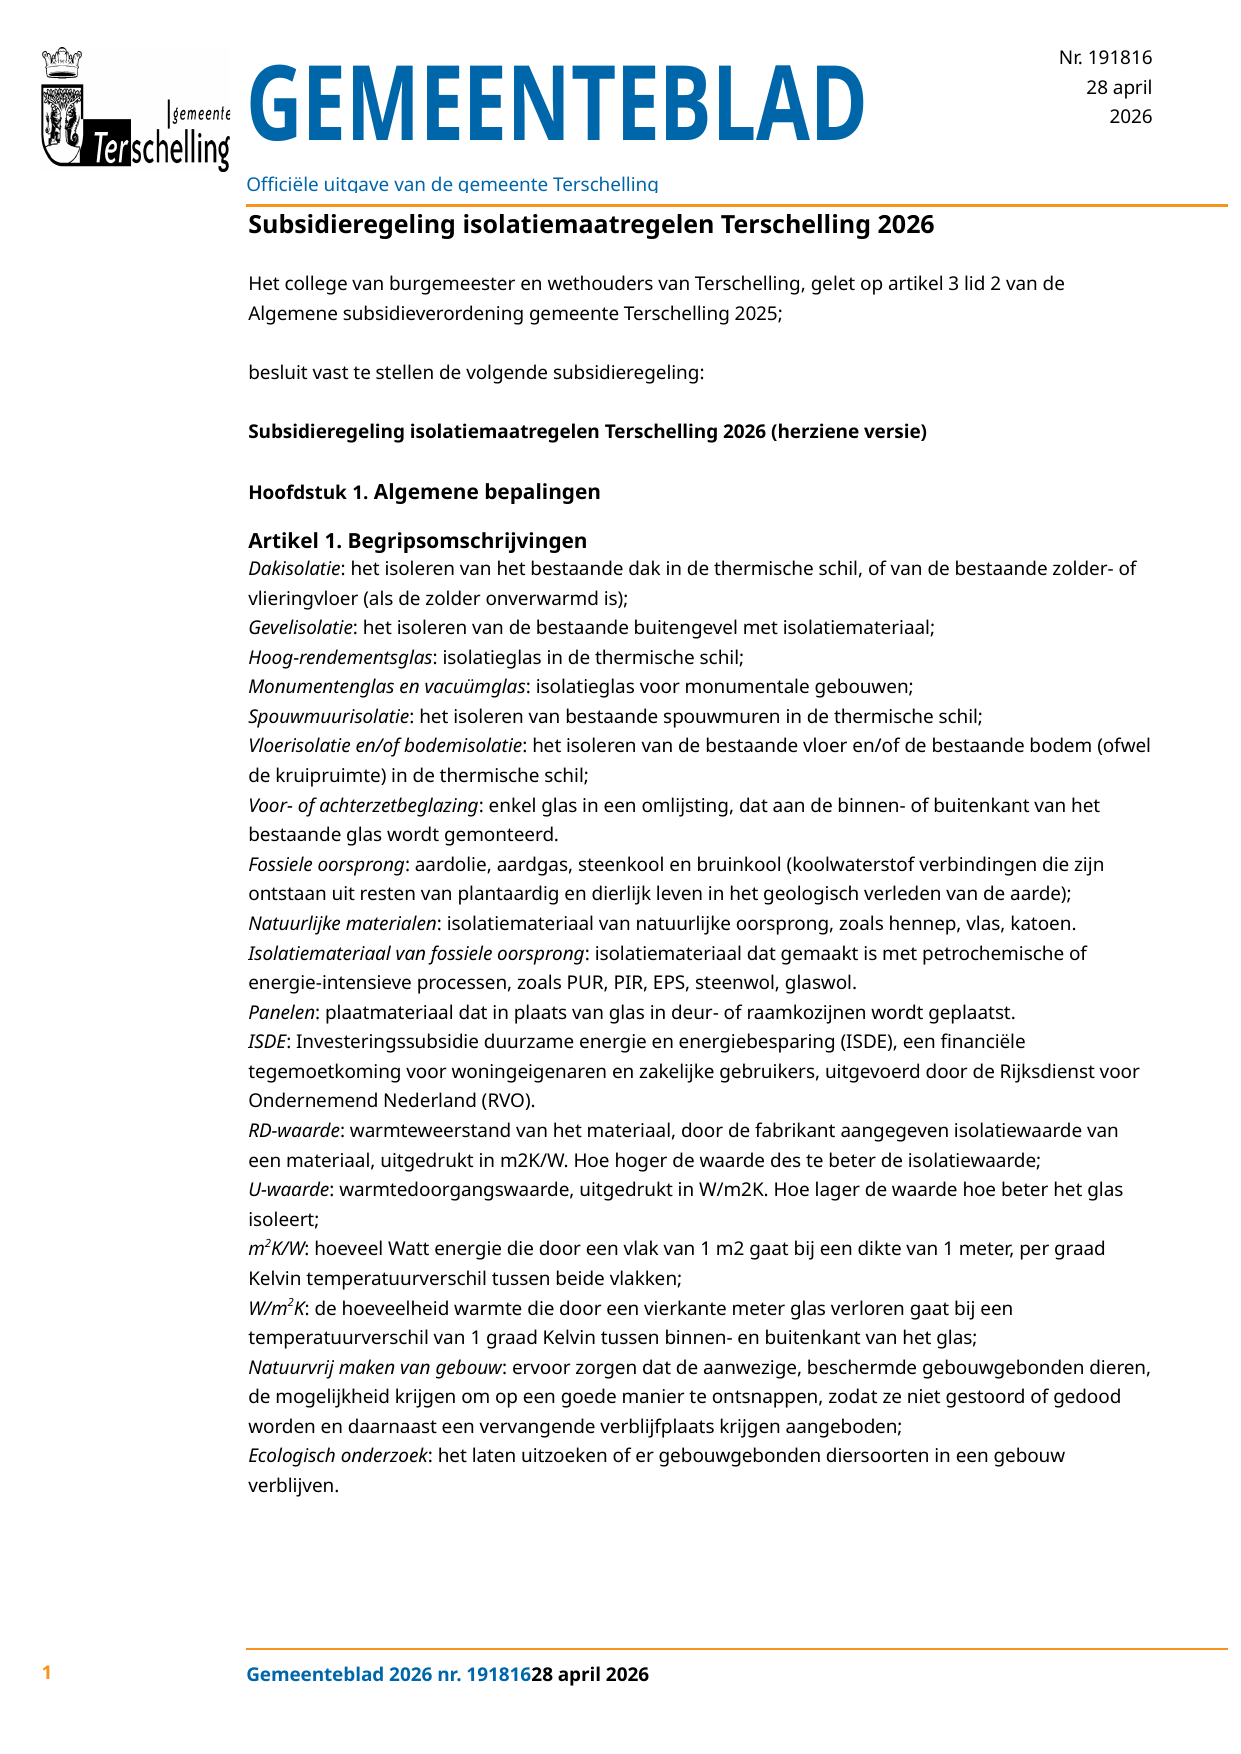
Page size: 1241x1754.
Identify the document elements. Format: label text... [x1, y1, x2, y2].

text W/m2K: de hoeveelheid warmte die door een vierkante meter glas verloren gaat bij een temperatuurverschil van 1 graad Kelvin tussen binnen- en buitenkant van het glas; [248, 1295, 1152, 1350]
text Gevelisolatie: het isoleren van de bestaande buitengevel met isolatiemateriaal; [248, 614, 1152, 640]
text Spouwmuurisolatie: het isoleren van bestaande spouwmuren in de thermische schil; [248, 703, 1152, 729]
text U-waarde: warmtedoorgangswaarde, uitgedrukt in W/m2K. Hoe lager de waarde hoe beter het glas isoleert; [248, 1176, 1152, 1232]
text Hoofdstuk 1. Algemene bepalingen [248, 477, 1152, 506]
text besluit vast te stellen de volgende subsidieregeling: [248, 359, 1152, 385]
text Monumentenglas en vacuümglas: isolatieglas voor monumentale gebouwen; [248, 673, 1152, 699]
text Fossiele oorsprong: aardolie, aardgas, steenkool en bruinkool (koolwaterstof verbindingen die zijn ontstaan uit resten van plantaardig en dierlijk leven in het geologisch verleden van de aarde); [248, 851, 1152, 906]
text Ecologisch onderzoek: het laten uitzoeken of er gebouwgebonden diersoorten in een gebouw verblijven. [248, 1443, 1152, 1498]
text m2K/W: hoeveel Watt energie die door een vlak van 1 m2 gaat bij een dikte van 1 meter, per graad Kelvin temperatuurverschil tussen beide vlakken; [248, 1236, 1152, 1291]
text Artikel 1. Begripsomschrijvingen [248, 527, 1152, 555]
text Subsidieregeling isolatiemaatregelen Terschelling 2026 [248, 207, 1152, 241]
text Dakisolatie: het isoleren van het bestaande dak in de thermische schil, of van de bestaande zolder- of vlieringvloer (als de zolder onverwarmd is); [248, 555, 1152, 610]
text Natuurlijke materialen: isolatiemateriaal van natuurlijke oorsprong, zoals hennep, vlas, katoen. [248, 910, 1152, 936]
text Voor- of achterzetbeglazing: enkel glas in een omlijsting, dat aan de binnen- of buitenkant van het bestaande glas wordt gemonteerd. [248, 792, 1152, 847]
text Het college van burgemeester en wethouders van Terschelling, gelet op artikel 3 lid 2 van de Algemene subsidieverordening gemeente Terschelling 2025; [248, 270, 1152, 326]
text Subsidieregeling isolatiemaatregelen Terschelling 2026 (herziene versie) [248, 418, 1152, 444]
picture [41, 47, 231, 172]
text Panelen: plaatmateriaal dat in plaats van glas in deur- of raamkozijnen wordt geplaatst. [248, 999, 1152, 1024]
text ISDE: Investeringssubsidie duurzame energie en energiebesparing (ISDE), een financiële tegemoetkoming voor woningeigenaren en zakelijke gebruikers, uitgevoerd door de Rijksdienst voor Ondernemend Nederland (RVO). [248, 1028, 1152, 1113]
text Isolatiemateriaal van fossiele oorsprong: isolatiemateriaal dat gemaakt is met petrochemische of energie-intensieve processen, zoals PUR, PIR, EPS, steenwol, glaswol. [248, 940, 1152, 995]
text Vloerisolatie en/of bodemisolatie: het isoleren van de bestaande vloer en/of de bestaande bodem (ofwel de kruipruimte) in de thermische schil; [248, 733, 1152, 788]
text RD-waarde: warmteweerstand van het materiaal, door de fabrikant aangegeven isolatiewaarde van een materiaal, uitgedrukt in m2K/W. Hoe hoger de waarde des te beter de isolatiewaarde; [248, 1117, 1152, 1172]
text Hoog-rendementsglas: isolatieglas in de thermische schil; [248, 644, 1152, 669]
text Natuurvrij maken van gebouw: ervoor zorgen dat de aanwezige, beschermde gebouwgebonden dieren, de mogelijkheid krijgen om op een goede manier te ontsnappen, zodat ze niet gestoord of gedood worden en daarnaast een vervangende verblijfplaats krijgen aangeboden; [248, 1354, 1152, 1439]
